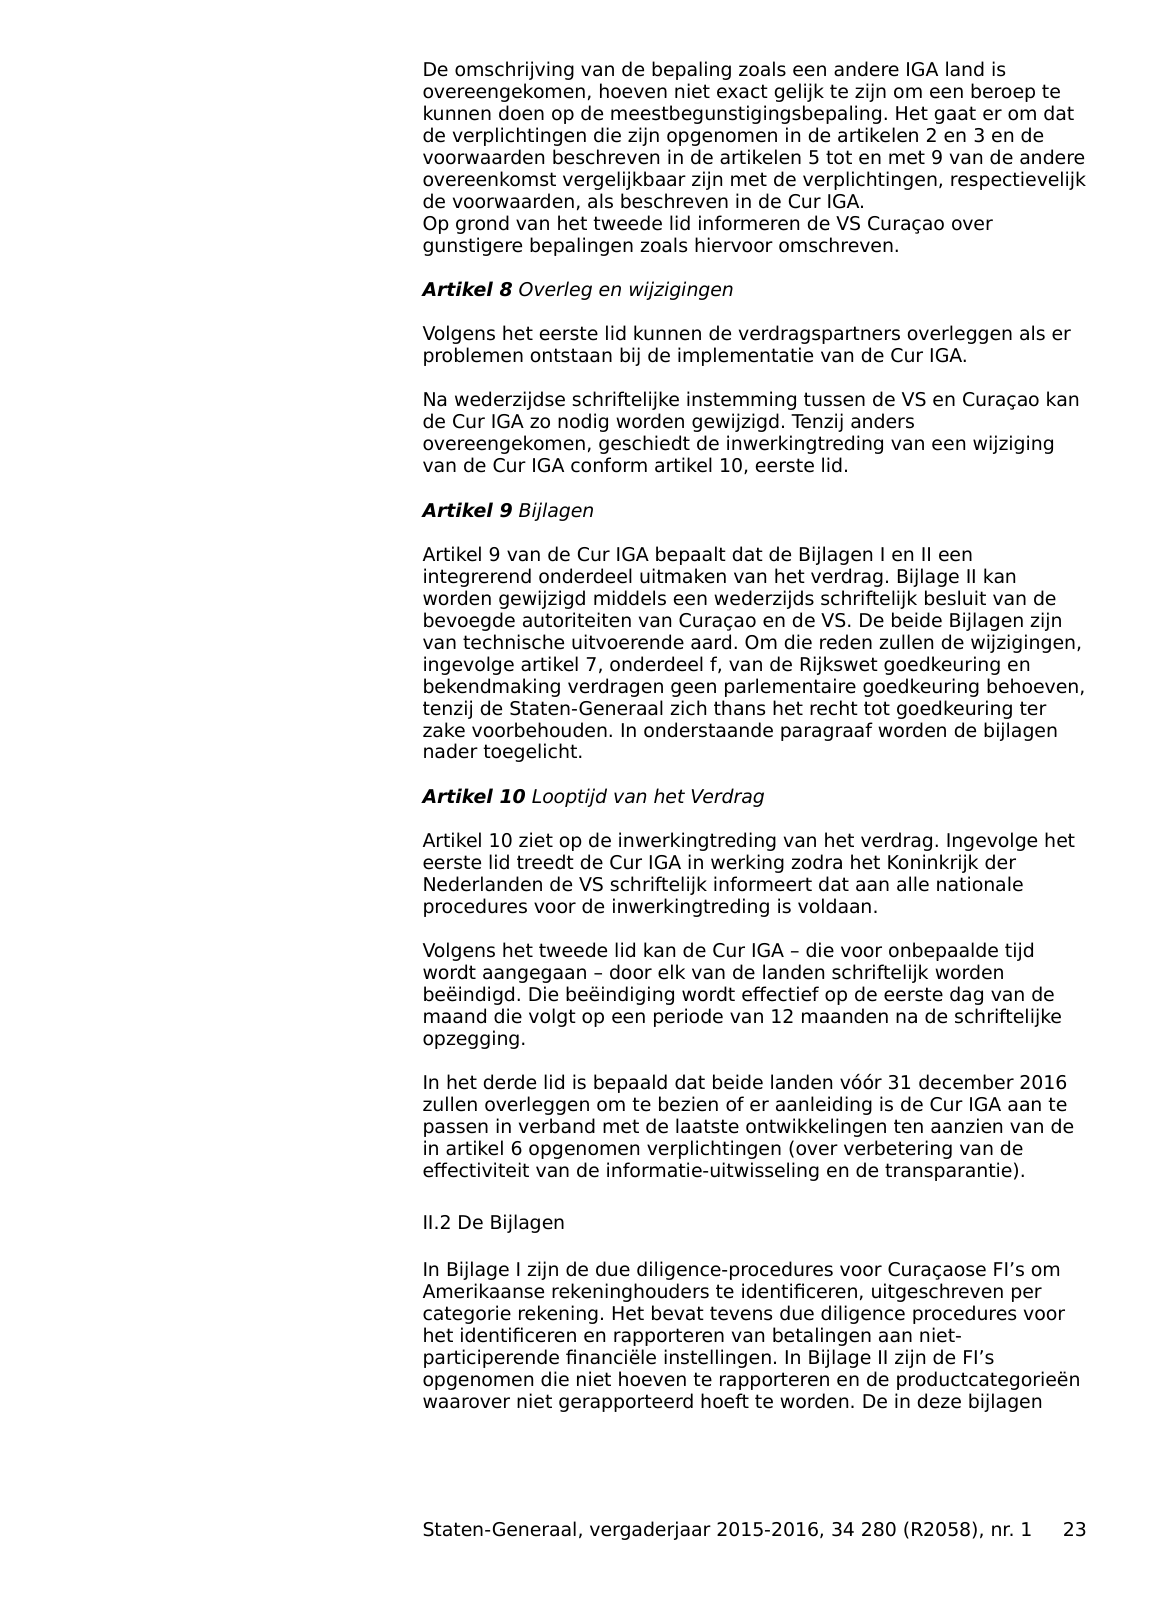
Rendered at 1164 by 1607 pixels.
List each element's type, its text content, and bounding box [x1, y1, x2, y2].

text In het derde lid is bepaald dat beide landen vóór 31 december 2016 zullen overleggen om te bezien of er aanleiding is de Cur IGA aan te passen in verband met de laatste ontwikkelingen ten aanzien van de in artikel 6 opgenomen verplichtingen (over verbetering van de effectiviteit van de informatie-uitwisseling en de transparantie). [422, 1072, 1087, 1182]
text In Bijlage I zijn de due diligence-procedures voor Curaçaose FI’s om Amerikaanse rekeninghouders te identificeren, uitgeschreven per categorie rekening. Het bevat tevens due diligence procedures voor het identificeren en rapporteren van betalingen aan niet-participerende financiële instellingen. In Bijlage II zijn de FI’s opgenomen die niet hoeven te rapporteren en de productcategorieën waarover niet gerapporteerd hoeft te worden. De in deze bijlagen [422, 1259, 1087, 1413]
text Volgens het eerste lid kunnen de verdragspartners overleggen als er problemen ontstaan bij de implementatie van de Cur IGA. [422, 323, 1087, 367]
subtitle Artikel 9 Bijlagen [422, 499, 1087, 521]
text Artikel 10 ziet op de inwerkingtreding van het verdrag. Ingevolge het eerste lid treedt de Cur IGA in werking zodra het Koninkrijk der Nederlanden de VS schriftelijk informeert dat aan alle nationale procedures voor de inwerkingtreding is voldaan. [422, 830, 1087, 918]
subtitle II.2 De Bijlagen [422, 1212, 1087, 1234]
text Volgens het tweede lid kan de Cur IGA – die voor onbepaalde tijd wordt aangegaan – door elk van de landen schriftelijk worden beëindigd. Die beëindiging wordt effectief op de eerste dag van de maand die volgt op een periode van 12 maanden na de schriftelijke opzegging. [422, 940, 1087, 1050]
text De omschrijving van de bepaling zoals een andere IGA land is overeengekomen, hoeven niet exact gelijk te zijn om een beroep te kunnen doen op de meestbegunstigingsbepaling. Het gaat er om dat de verplichtingen die zijn opgenomen in de artikelen 2 en 3 en de voorwaarden beschreven in de artikelen 5 tot en met 9 van de andere overeenkomst vergelijkbaar zijn met de verplichtingen, respectievelijk de voorwaarden, als beschreven in de Cur IGA. [422, 59, 1087, 213]
text Artikel 9 van de Cur IGA bepaalt dat de Bijlagen I en II een integrerend onderdeel uitmaken van het verdrag. Bijlage II kan worden gewijzigd middels een wederzijds schriftelijk besluit van de bevoegde autoriteiten van Curaçao en de VS. De beide Bijlagen zijn van technische uitvoerende aard. Om die reden zullen de wijzigingen, ingevolge artikel 7, onderdeel f, van de Rijkswet goedkeuring en bekendmaking verdragen geen parlementaire goedkeuring behoeven, tenzij de Staten-Generaal zich thans het recht tot goedkeuring ter zake voorbehouden. In onderstaande paragraaf worden de bijlagen nader toegelicht. [422, 544, 1087, 763]
text Na wederzijdse schriftelijke instemming tussen de VS en Curaçao kan de Cur IGA zo nodig worden gewijzigd. Tenzij anders overeengekomen, geschiedt de inwerkingtreding van een wijziging van de Cur IGA conform artikel 10, eerste lid. [422, 389, 1087, 477]
subtitle Artikel 10 Looptijd van het Verdrag [422, 786, 1087, 808]
text Op grond van het tweede lid informeren de VS Curaçao over gunstigere bepalingen zoals hiervoor omschreven. [422, 213, 1087, 257]
subtitle Artikel 8 Overleg en wijzigingen [422, 279, 1087, 301]
